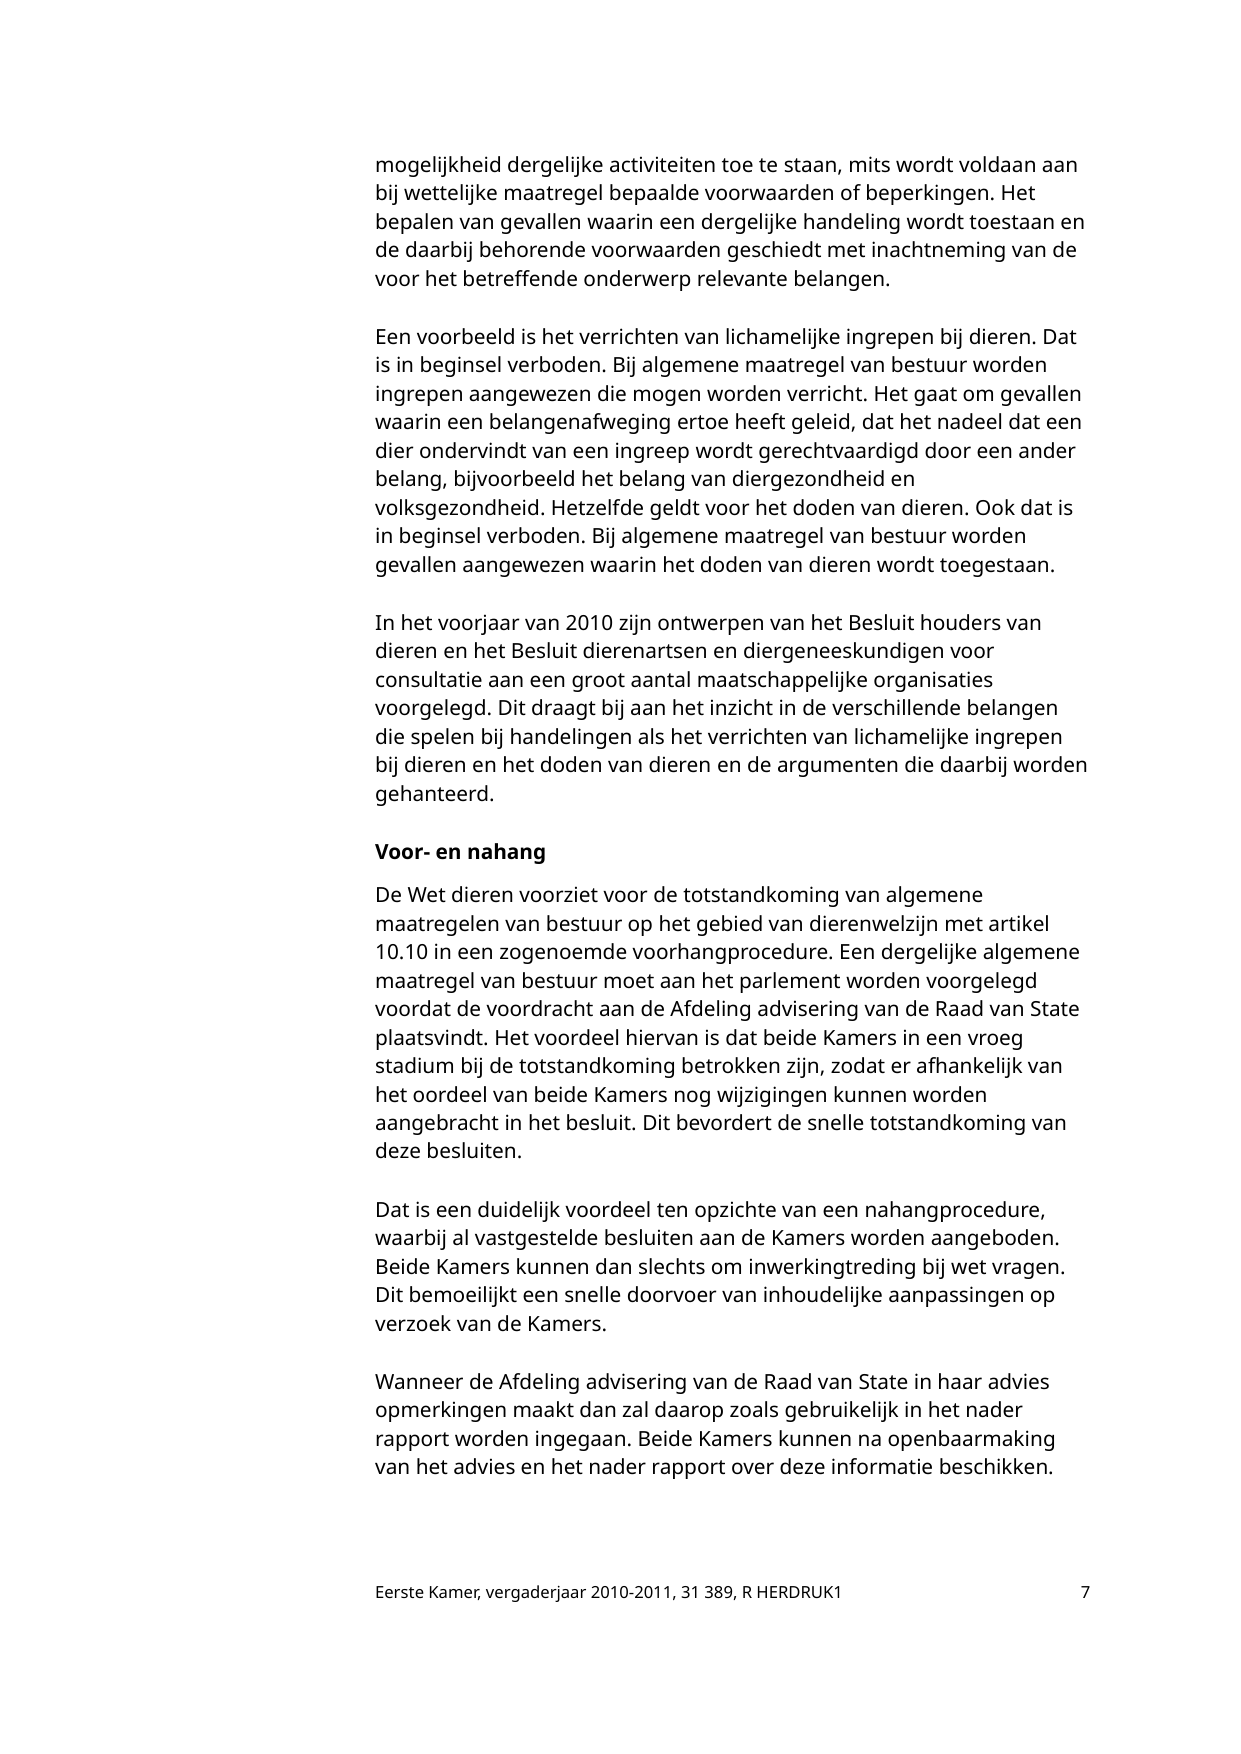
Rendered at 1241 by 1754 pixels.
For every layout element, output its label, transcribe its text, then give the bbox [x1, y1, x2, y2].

text Dat is een duidelijk voordeel ten opzichte van een nahangprocedure, waarbij al vastgestelde besluiten aan de Kamers worden aangeboden. Beide Kamers kunnen dan slechts om inwerkingtreding bij wet vragen. Dit bemoeilijkt een snelle doorvoer van inhoudelijke aanpassingen op verzoek van de Kamers. [375, 1195, 1090, 1337]
text mogelijkheid dergelijke activiteiten toe te staan, mits wordt voldaan aan bij wettelijke maatregel bepaalde voorwaarden of beperkingen. Het bepalen van gevallen waarin een dergelijke handeling wordt toestaan en de daarbij behorende voorwaarden geschiedt met inachtneming van de voor het betreffende onderwerp relevante belangen. [375, 150, 1090, 292]
text Wanneer de Afdeling advisering van de Raad van State in haar advies opmerkingen maakt dan zal daarop zoals gebruikelijk in het nader rapport worden ingegaan. Beide Kamers kunnen na openbaarmaking van het advies en het nader rapport over deze informatie beschikken. [375, 1367, 1090, 1481]
text Een voorbeeld is het verrichten van lichamelijke ingrepen bij dieren. Dat is in beginsel verboden. Bij algemene maatregel van bestuur worden ingrepen aangewezen die mogen worden verricht. Het gaat om gevallen waarin een belangenafweging ertoe heeft geleid, dat het nadeel dat een dier ondervindt van een ingreep wordt gerechtvaardigd door een ander belang, bijvoorbeeld het belang van diergezondheid en volksgezondheid. Hetzelfde geldt voor het doden van dieren. Ook dat is in beginsel verboden. Bij algemene maatregel van bestuur worden gevallen aangewezen waarin het doden van dieren wordt toegestaan. [375, 322, 1090, 578]
text De Wet dieren voorziet voor de totstandkoming van algemene maatregelen van bestuur op het gebied van dierenwelzijn met artikel 10.10 in een zogenoemde voorhangprocedure. Een dergelijke algemene maatregel van bestuur moet aan het parlement worden voorgelegd voordat de voordracht aan de Afdeling advisering van de Raad van State plaatsvindt. Het voordeel hiervan is dat beide Kamers in een vroeg stadium bij de totstandkoming betrokken zijn, zodat er afhankelijk van het oordeel van beide Kamers nog wijzigingen kunnen worden aangebracht in het besluit. Dit bevordert de snelle totstandkoming van deze besluiten. [375, 881, 1090, 1165]
text In het voorjaar van 2010 zijn ontwerpen van het Besluit houders van dieren en het Besluit dierenartsen en diergeneeskundigen voor consultatie aan een groot aantal maatschappelijke organisaties voorgelegd. Dit draagt bij aan het inzicht in de verschillende belangen die spelen bij handelingen als het verrichten van lichamelijke ingrepen bij dieren en het doden van dieren en de argumenten die daarbij worden gehanteerd. [375, 608, 1090, 807]
text Voor- en nahang [375, 837, 1090, 866]
